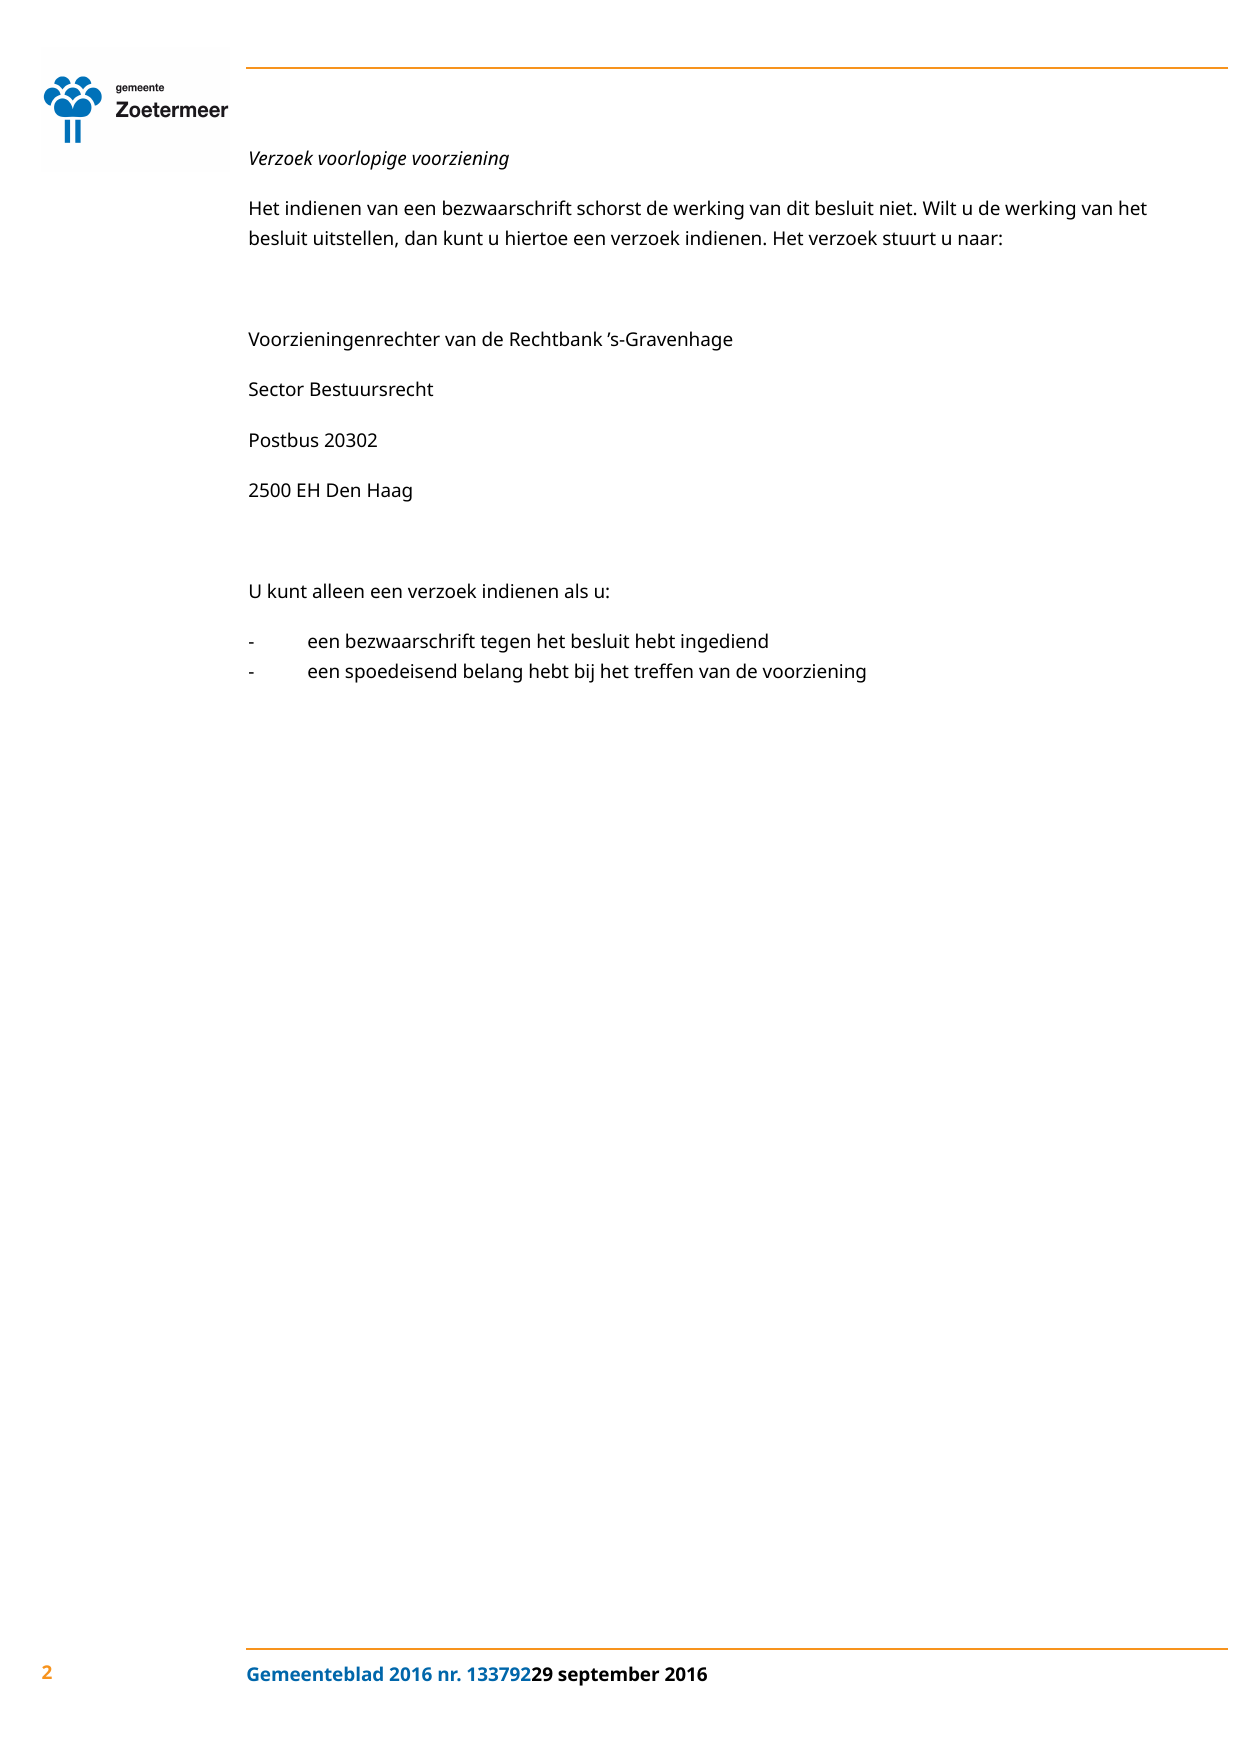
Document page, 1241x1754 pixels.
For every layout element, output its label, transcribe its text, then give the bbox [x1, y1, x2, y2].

list een spoedeisend belang hebt bij het treffen van de voorziening [248, 658, 1152, 684]
text U kunt alleen een verzoek indienen als u: [248, 578, 1152, 604]
text Sector Bestuursrecht [248, 376, 1152, 402]
picture [41, 47, 231, 172]
text Verzoek voorlopige voorziening [248, 145, 1152, 171]
text Postbus 20302 [248, 427, 1152, 453]
list een bezwaarschrift tegen het besluit hebt ingediend [248, 628, 1152, 654]
text Het indienen van een bezwaarschrift schorst de werking van dit besluit niet. Wilt u de werking van het besluit uitstellen, dan kunt u hiertoe een verzoek indienen. Het verzoek stuurt u naar: [248, 196, 1152, 251]
text 2500 EH Den Haag [248, 477, 1152, 503]
text Voorzieningenrechter van de Rechtbank ’s-Gravenhage [248, 326, 1152, 352]
